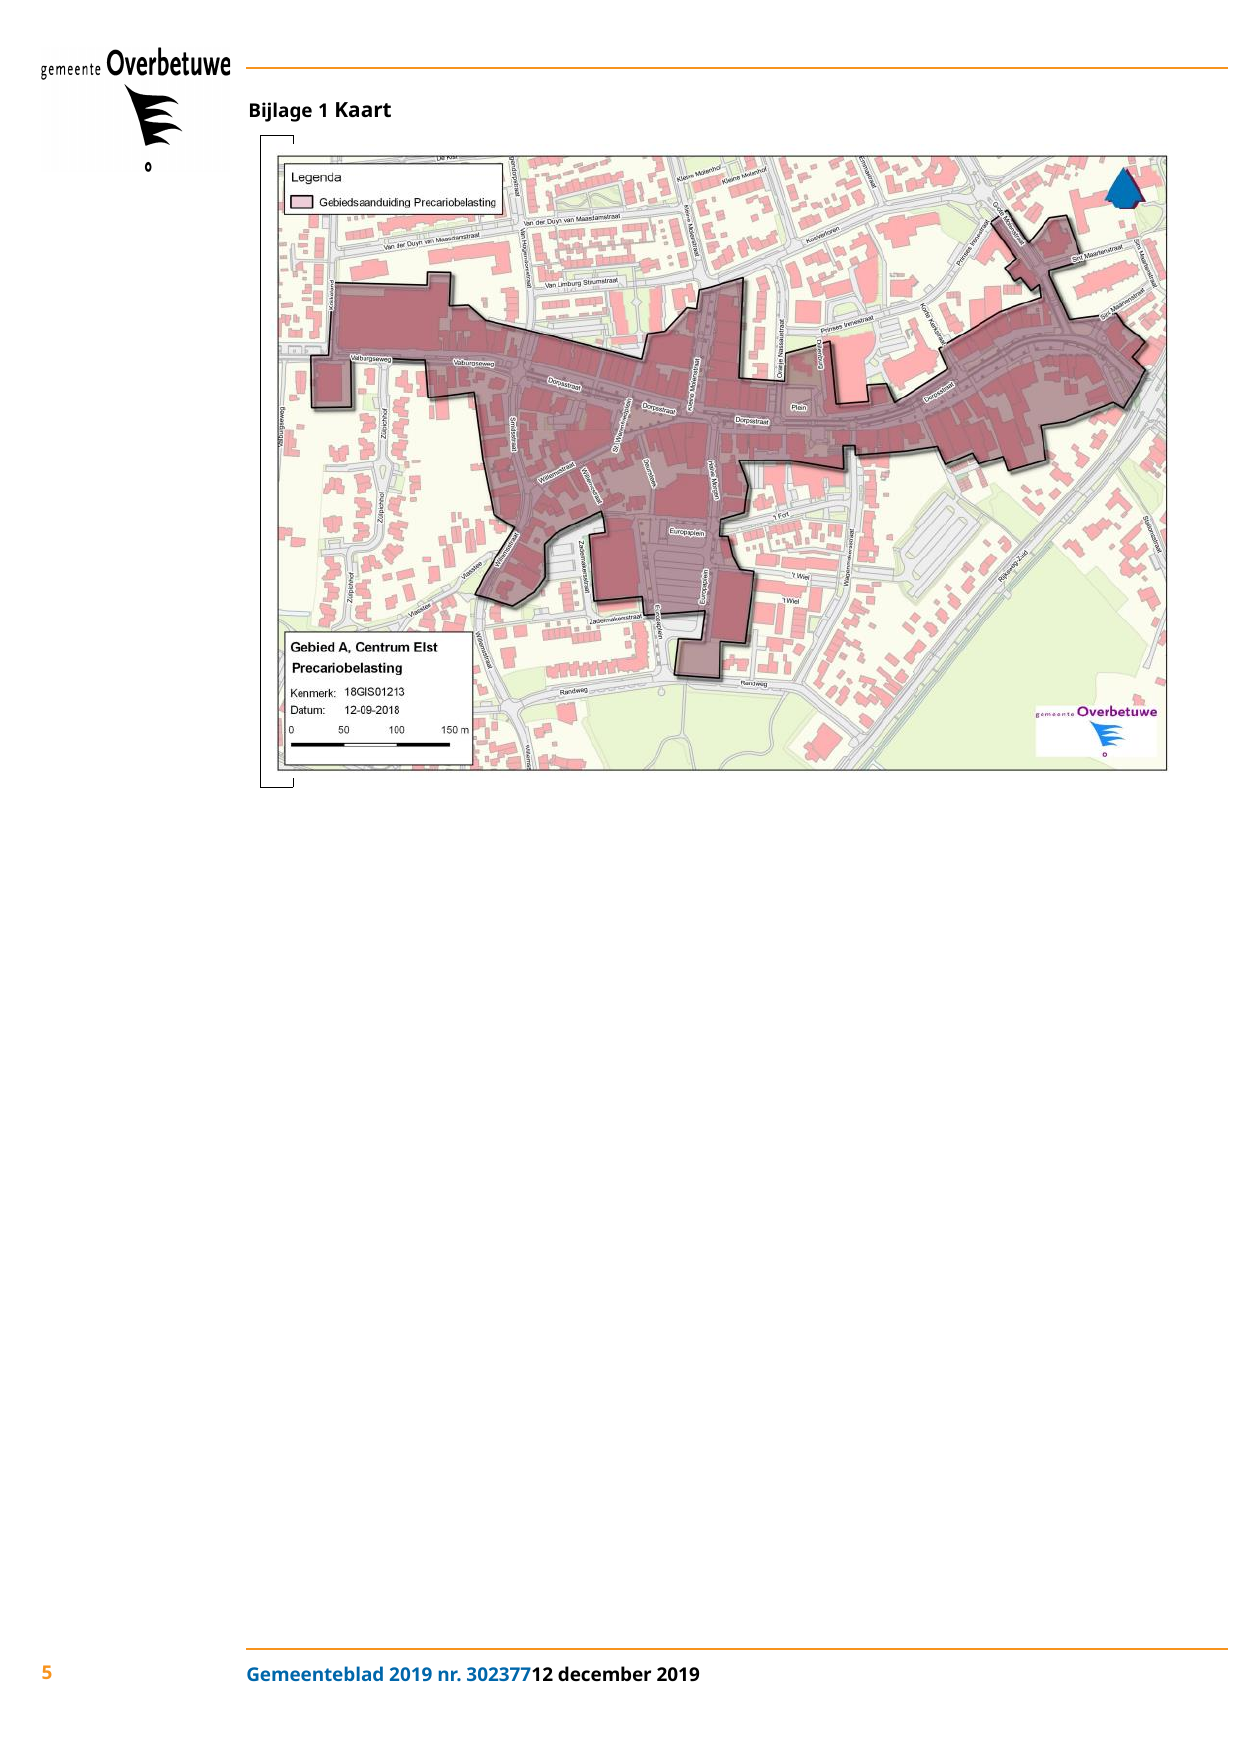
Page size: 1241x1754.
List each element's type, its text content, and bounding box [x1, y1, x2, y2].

text Bijlage 1 Kaart [248, 95, 1152, 123]
picture [41, 47, 231, 172]
picture [268, 144, 1173, 778]
